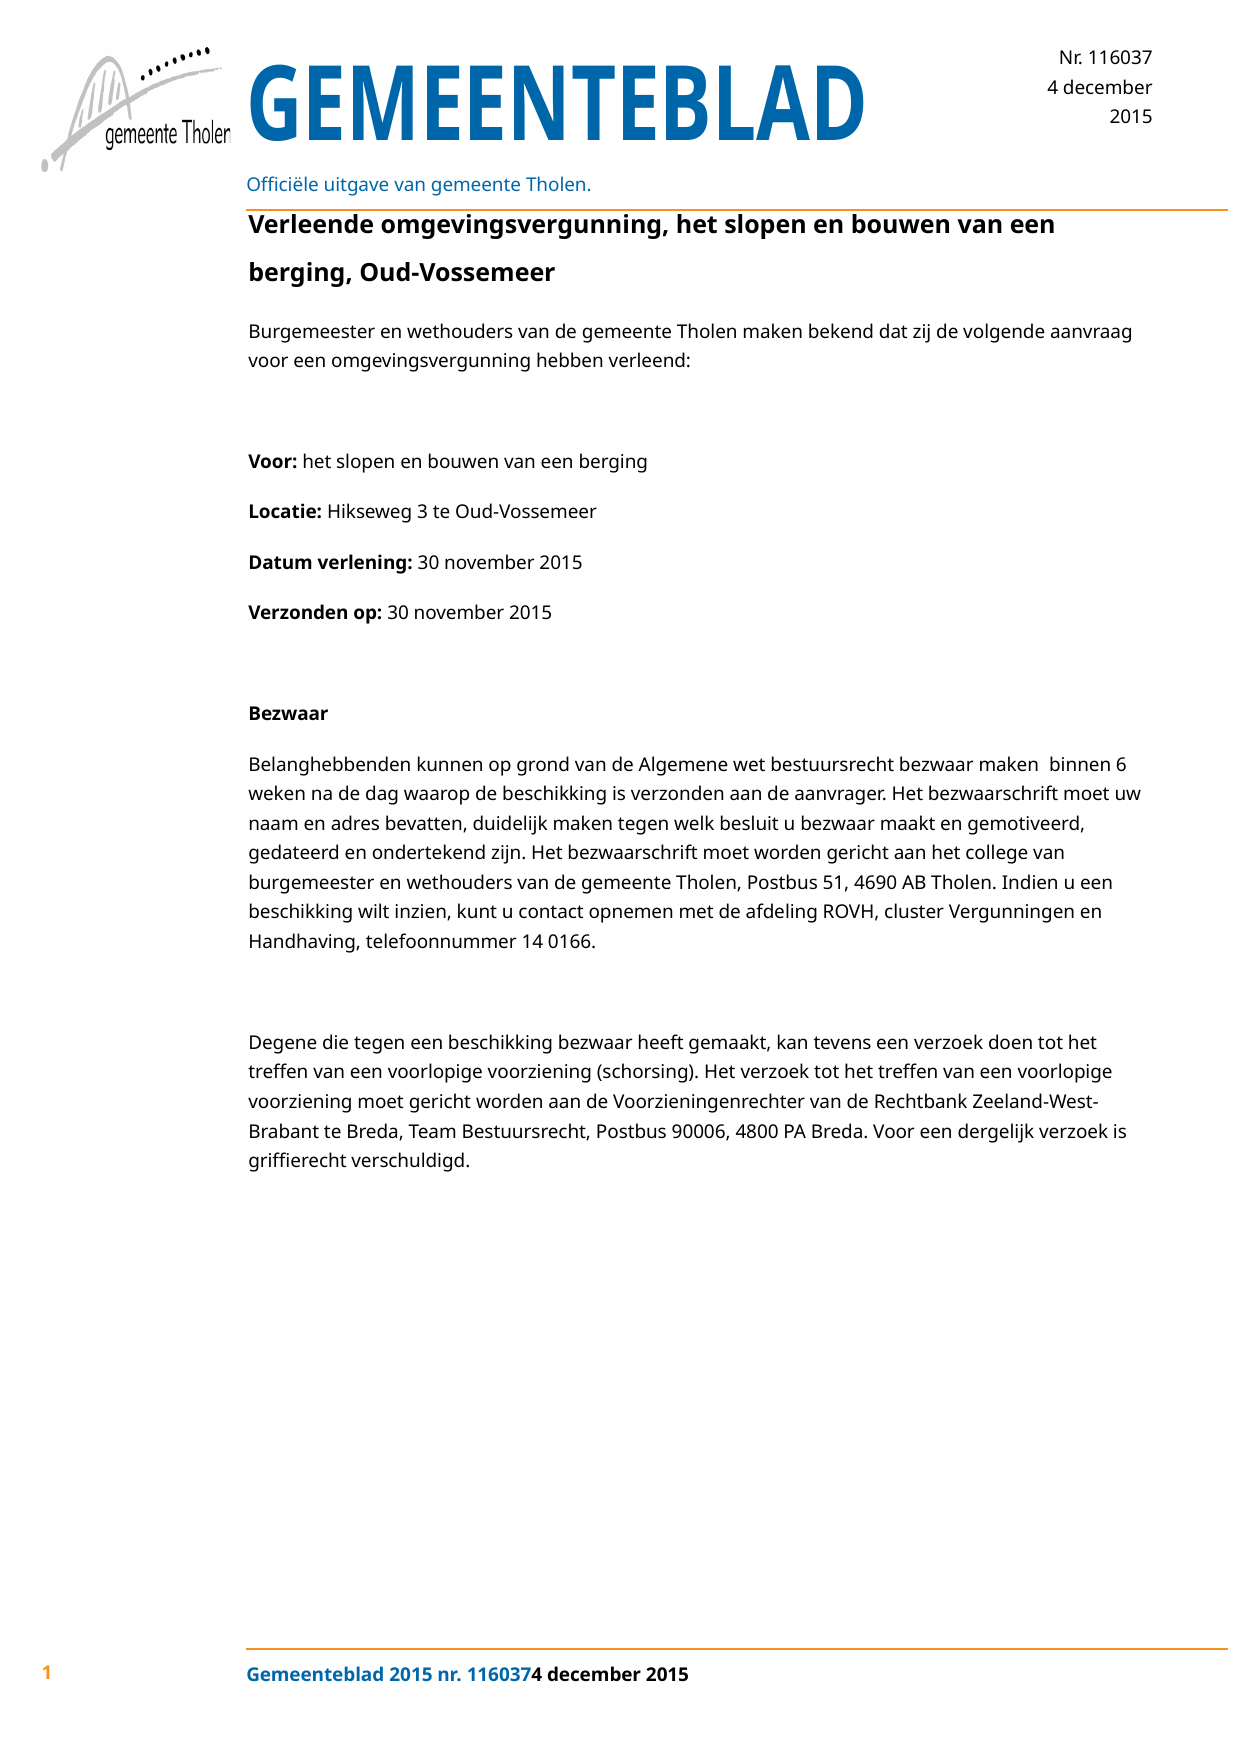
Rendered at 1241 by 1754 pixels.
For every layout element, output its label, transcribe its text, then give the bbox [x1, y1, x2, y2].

text Verzonden op: 30 november 2015 [248, 599, 1152, 625]
text Voor: het slopen en bouwen van een berging [248, 448, 1152, 474]
picture [41, 47, 231, 172]
text Locatie: Hikseweg 3 te Oud-Vossemeer [248, 499, 1152, 524]
text Bezwaar [248, 700, 1152, 726]
text Belanghebbenden kunnen op grond van de Algemene wet bestuursrecht bezwaar maken binnen 6 weken na de dag waarop de beschikking is verzonden aan de aanvrager. Het bezwaarschrift moet uw naam en adres bevatten, duidelijk maken tegen welk besluit u bezwaar maakt en gemotiveerd, gedateerd en ondertekend zijn. Het bezwaarschrift moet worden gericht aan het college van burgemeester en wethouders van de gemeente Tholen, Postbus 51, 4690 AB Tholen. Indien u een beschikking wilt inzien, kunt u contact opnemen met de afdeling ROVH, cluster Vergunningen en Handhaving, telefoonnummer 14 0166. [248, 751, 1152, 954]
text Verleende omgevingsvergunning, het slopen en bouwen van een berging, Oud-Vossemeer [248, 211, 1152, 288]
text Burgemeester en wethouders van de gemeente Tholen maken bekend dat zij de volgende aanvraag voor een omgevingsvergunning hebben verleend: [248, 318, 1152, 373]
text Degene die tegen een beschikking bezwaar heeft gemaakt, kan tevens een verzoek doen tot het treffen van een voorlopige voorziening (schorsing). Het verzoek tot het treffen van een voorlopige voorziening moet gericht worden aan de Voorzieningenrechter van de Rechtbank Zeeland-West-Brabant te Breda, Team Bestuursrecht, Postbus 90006, 4800 PA Breda. Voor een dergelijk verzoek is griffierecht verschuldigd. [248, 1029, 1152, 1173]
text Datum verlening: 30 november 2015 [248, 549, 1152, 575]
